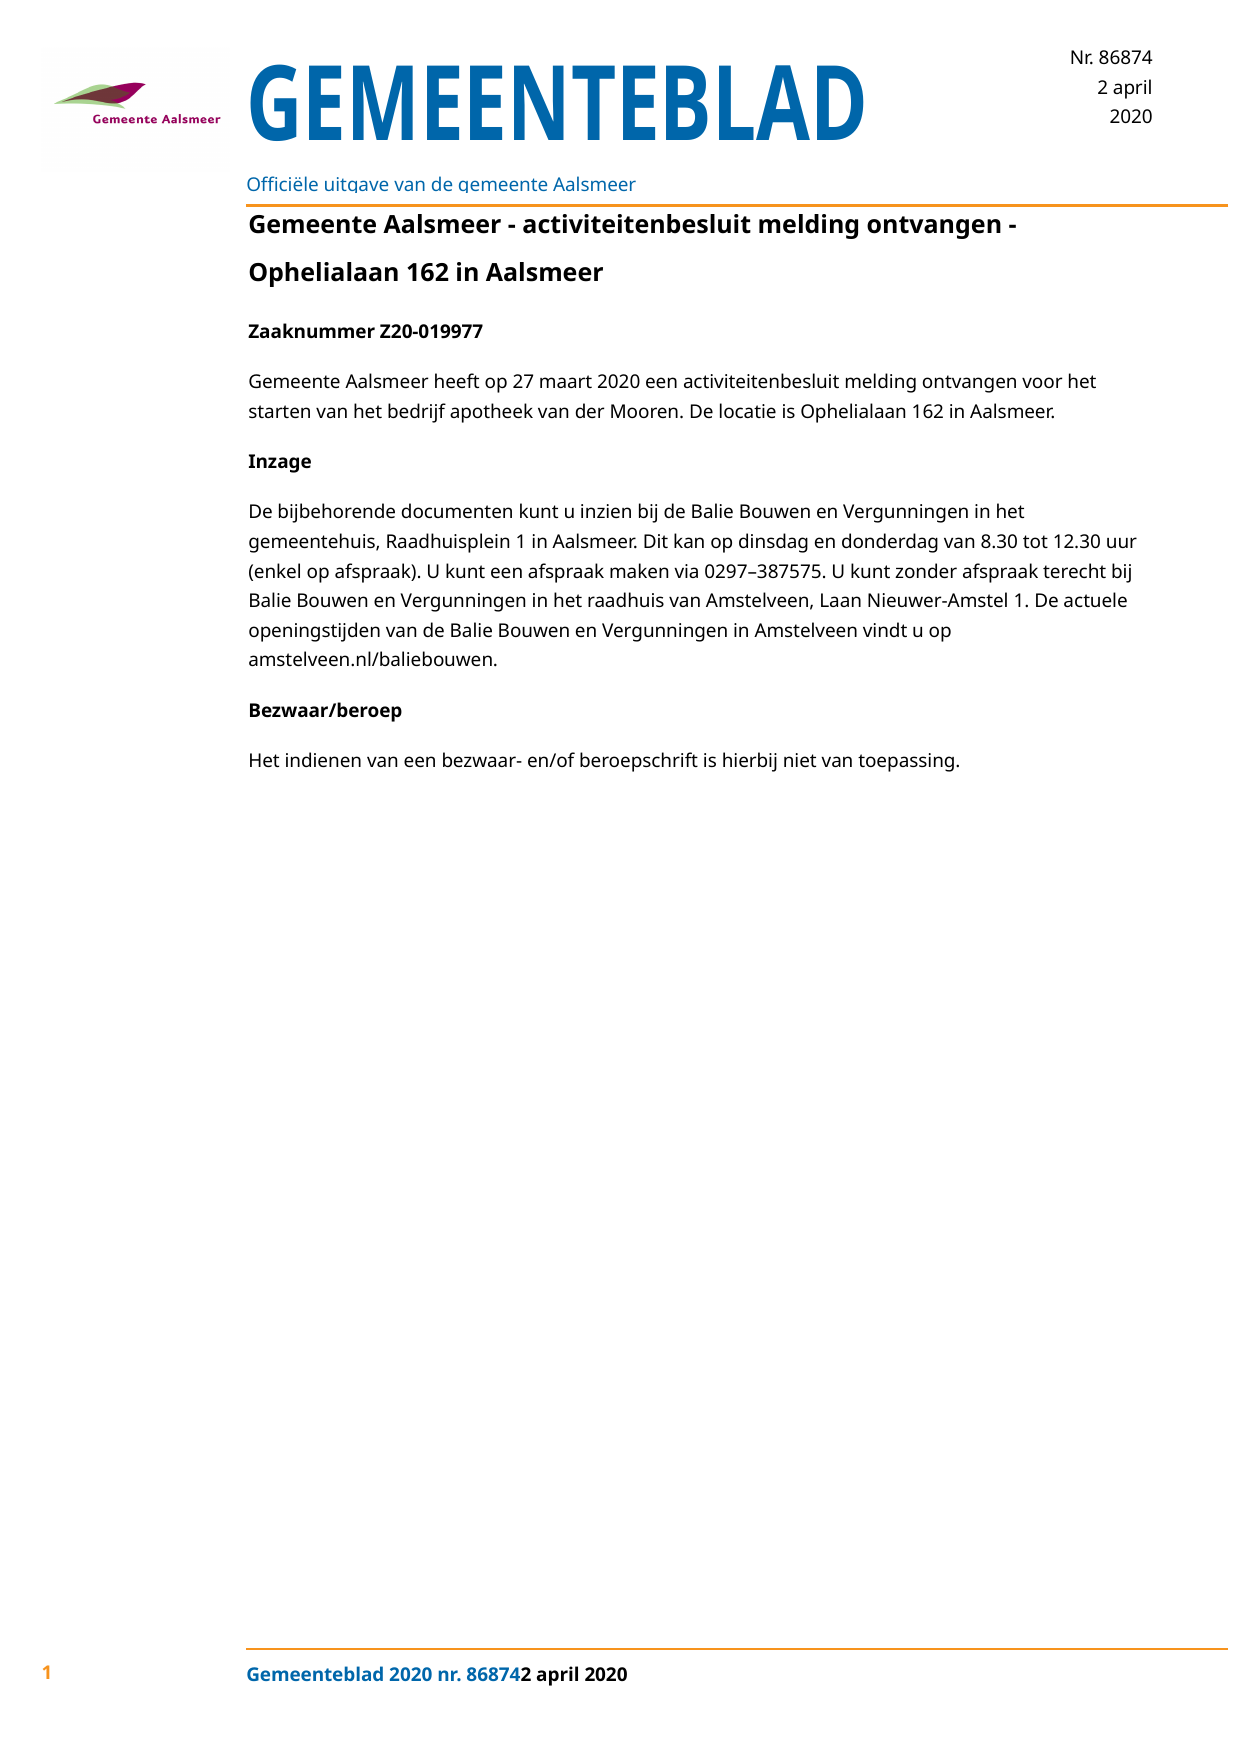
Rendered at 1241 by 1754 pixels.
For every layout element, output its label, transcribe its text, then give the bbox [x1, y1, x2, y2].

text De bijbehorende documenten kunt u inzien bij de Balie Bouwen en Vergunningen in het gemeentehuis, Raadhuisplein 1 in Aalsmeer. Dit kan op dinsdag en donderdag van 8.30 tot 12.30 uur (enkel op afspraak). U kunt een afspraak maken via 0297–387575. U kunt zonder afspraak terecht bij Balie Bouwen en Vergunningen in het raadhuis van Amstelveen, Laan Nieuwer-Amstel 1. De actuele openingstijden van de Balie Bouwen en Vergunningen in Amstelveen vindt u op amstelveen.nl/baliebouwen. [248, 499, 1152, 672]
text Gemeente Aalsmeer heeft op 27 maart 2020 een activiteitenbesluit melding ontvangen voor het starten van het bedrijf apotheek van der Mooren. De locatie is Ophelialaan 162 in Aalsmeer. [248, 368, 1152, 424]
text Gemeente Aalsmeer - activiteitenbesluit melding ontvangen - Ophelialaan 162 in Aalsmeer [248, 207, 1152, 288]
picture [41, 47, 231, 172]
text Het indienen van een bezwaar- en/of beroepschrift is hierbij niet van toepassing. [248, 747, 1152, 773]
text Zaaknummer Z20-019977 [248, 318, 1152, 344]
text Bezwaar/beroep [248, 697, 1152, 723]
text Inzage [248, 448, 1152, 474]
